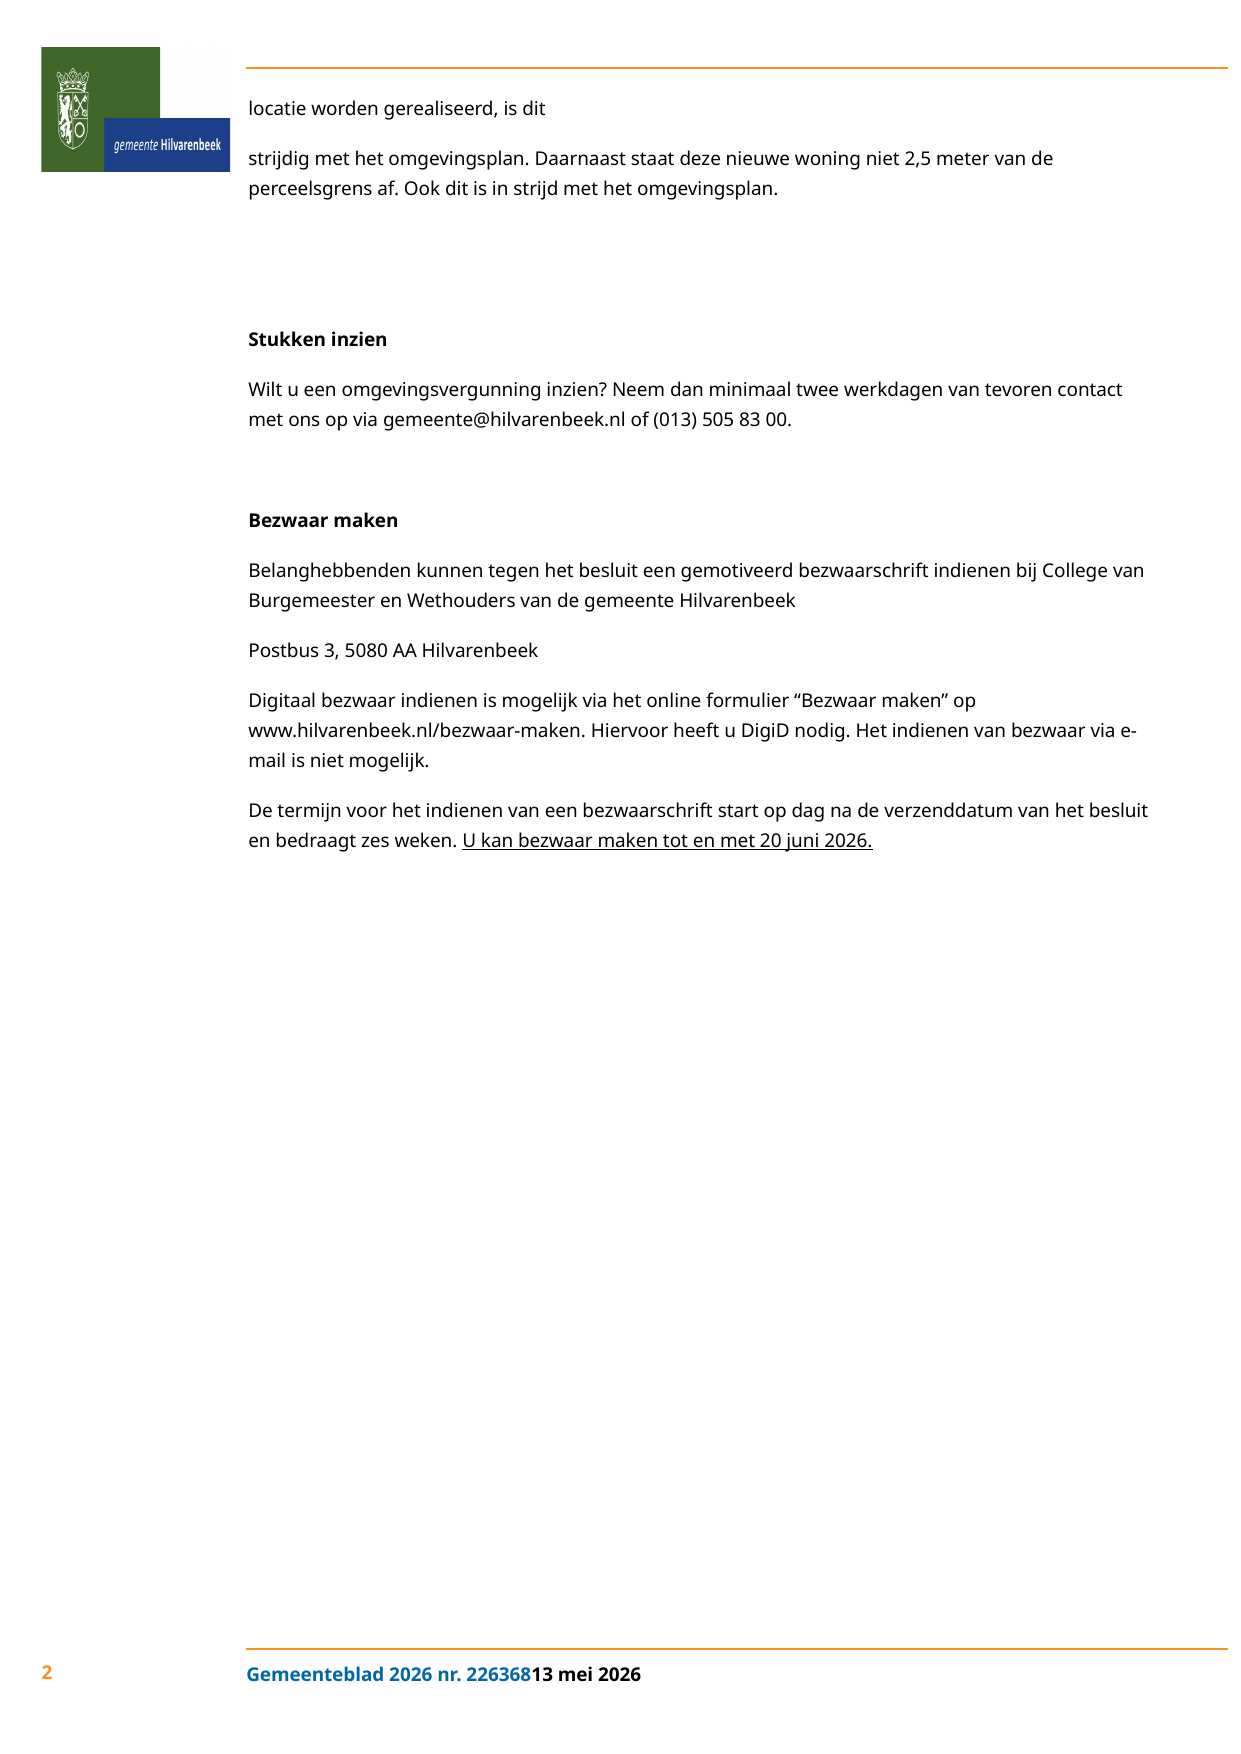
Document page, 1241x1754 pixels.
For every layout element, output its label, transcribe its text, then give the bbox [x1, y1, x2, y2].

text strijdig met het omgevingsplan. Daarnaast staat deze nieuwe woning niet 2,5 meter van de perceelsgrens af. Ook dit is in strijd met het omgevingsplan. [248, 145, 1152, 201]
text Digitaal bezwaar indienen is mogelijk via het online formulier “Bezwaar maken” op www.hilvarenbeek.nl/bezwaar-maken. Hiervoor heeft u DigiD nodig. Het indienen van bezwaar via e-mail is niet mogelijk. [248, 688, 1152, 773]
text Stukken inzien [248, 326, 1152, 352]
text Bezwaar maken [248, 507, 1152, 533]
text Belanghebbenden kunnen tegen het besluit een gemotiveerd bezwaarschrift indienen bij College van Burgemeester en Wethouders van de gemeente Hilvarenbeek [248, 557, 1152, 613]
picture [41, 47, 231, 172]
text De termijn voor het indienen van een bezwaarschrift start op dag na de verzenddatum van het besluit en bedraagt zes weken. U kan bezwaar maken tot en met 20 juni 2026. [248, 797, 1152, 853]
text locatie worden gerealiseerd, is dit [248, 95, 1152, 121]
text Wilt u een omgevingsvergunning inzien? Neem dan minimaal twee werkdagen van tevoren contact met ons op via gemeente@hilvarenbeek.nl of (013) 505 83 00. [248, 376, 1152, 432]
text Postbus 3, 5080 AA Hilvarenbeek [248, 637, 1152, 663]
